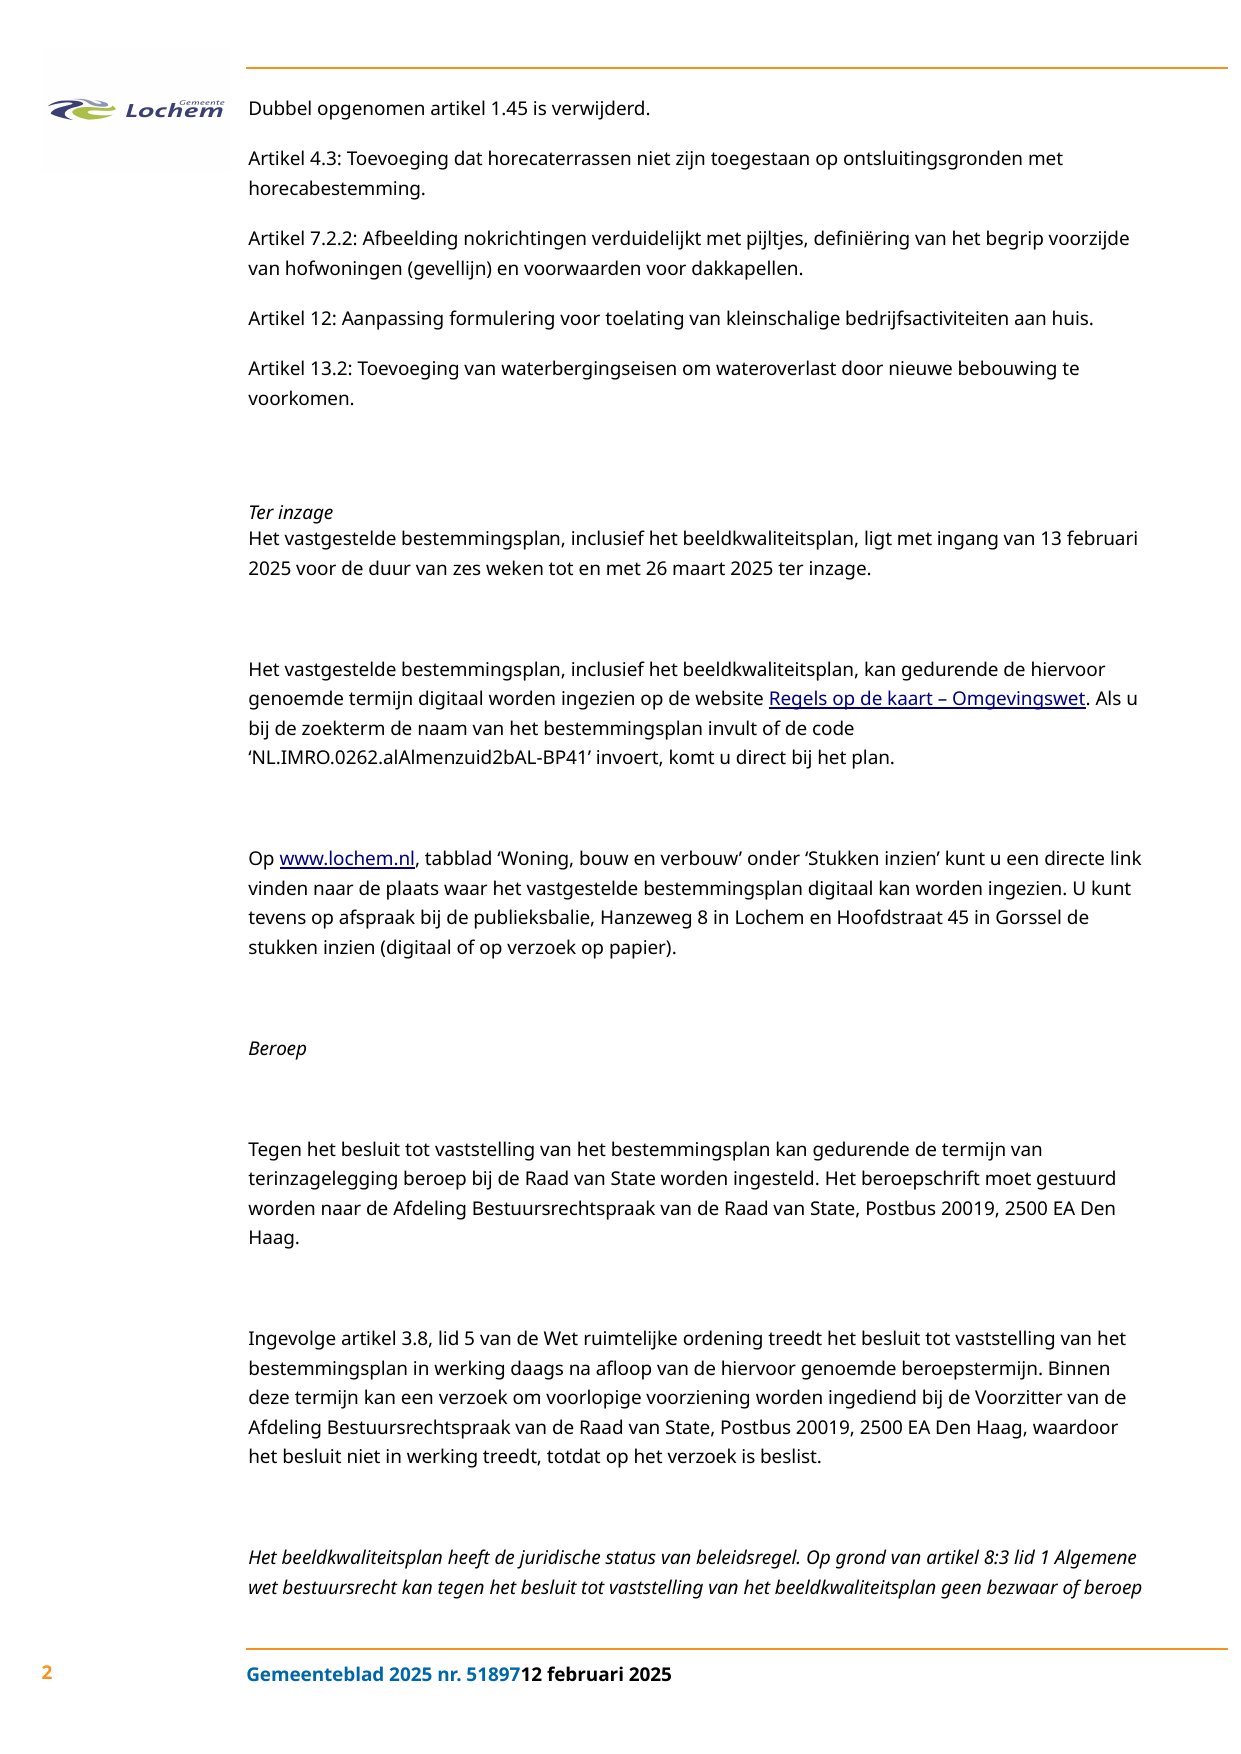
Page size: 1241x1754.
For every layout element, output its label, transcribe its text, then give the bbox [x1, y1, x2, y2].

text Artikel 12: Aanpassing formulering voor toelating van kleinschalige bedrijfsactiviteiten aan huis. [248, 305, 1152, 331]
text Dubbel opgenomen artikel 1.45 is verwijderd. [248, 95, 1152, 121]
text Het beeldkwaliteitsplan heeft de juridische status van beleidsregel. Op grond van artikel 8:3 lid 1 Algemene wet bestuursrecht kan tegen het besluit tot vaststelling van het beeldkwaliteitsplan geen bezwaar of beroep [248, 1544, 1152, 1600]
text Het vastgestelde bestemmingsplan, inclusief het beeldkwaliteitsplan, kan gedurende de hiervoor genoemde termijn digitaal worden ingezien op de website Regels op de kaart – Omgevingswet. Als u bij de zoekterm de naam van het bestemmingsplan invult of de code ‘NL.IMRO.0262.alAlmenzuid2bAL-BP41’ invoert, komt u direct bij het plan. [248, 656, 1152, 770]
text Het vastgestelde bestemmingsplan, inclusief het beeldkwaliteitsplan, ligt met ingang van 13 februari 2025 voor de duur van zes weken tot en met 26 maart 2025 ter inzage. [248, 525, 1152, 581]
text Artikel 4.3: Toevoeging dat horecaterrassen niet zijn toegestaan op ontsluitingsgronden met horecabestemming. [248, 145, 1152, 201]
text Beroep [248, 1035, 1152, 1061]
text Ingevolge artikel 3.8, lid 5 van de Wet ruimtelijke ordening treedt het besluit tot vaststelling van het bestemmingsplan in werking daags na afloop van de hiervoor genoemde beroepstermijn. Binnen deze termijn kan een verzoek om voorlopige voorziening worden ingediend bij de Voorzitter van de Afdeling Bestuursrechtspraak van de Raad van State, Postbus 20019, 2500 EA Den Haag, waardoor het besluit niet in werking treedt, totdat op het verzoek is beslist. [248, 1325, 1152, 1469]
picture [41, 47, 231, 172]
text Artikel 13.2: Toevoeging van waterbergingseisen om wateroverlast door nieuwe bebouwing te voorkomen. [248, 356, 1152, 411]
text Artikel 7.2.2: Afbeelding nokrichtingen verduidelijkt met pijltjes, definiëring van het begrip voorzijde van hofwoningen (gevellijn) en voorwaarden voor dakkapellen. [248, 225, 1152, 281]
text Op www.lochem.nl, tabblad ‘Woning, bouw en verbouw’ onder ‘Stukken inzien’ kunt u een directe link vinden naar de plaats waar het vastgestelde bestemmingsplan digitaal kan worden ingezien. U kunt tevens op afspraak bij de publieksbalie, Hanzeweg 8 in Lochem en Hoofdstraat 45 in Gorssel de stukken inzien (digitaal of op verzoek op papier). [248, 845, 1152, 960]
text Tegen het besluit tot vaststelling van het bestemmingsplan kan gedurende de termijn van terinzagelegging beroep bij de Raad van State worden ingesteld. Het beroepschrift moet gestuurd worden naar de Afdeling Bestuursrechtspraak van de Raad van State, Postbus 20019, 2500 EA Den Haag. [248, 1136, 1152, 1250]
text Ter inzage [248, 499, 1152, 525]
